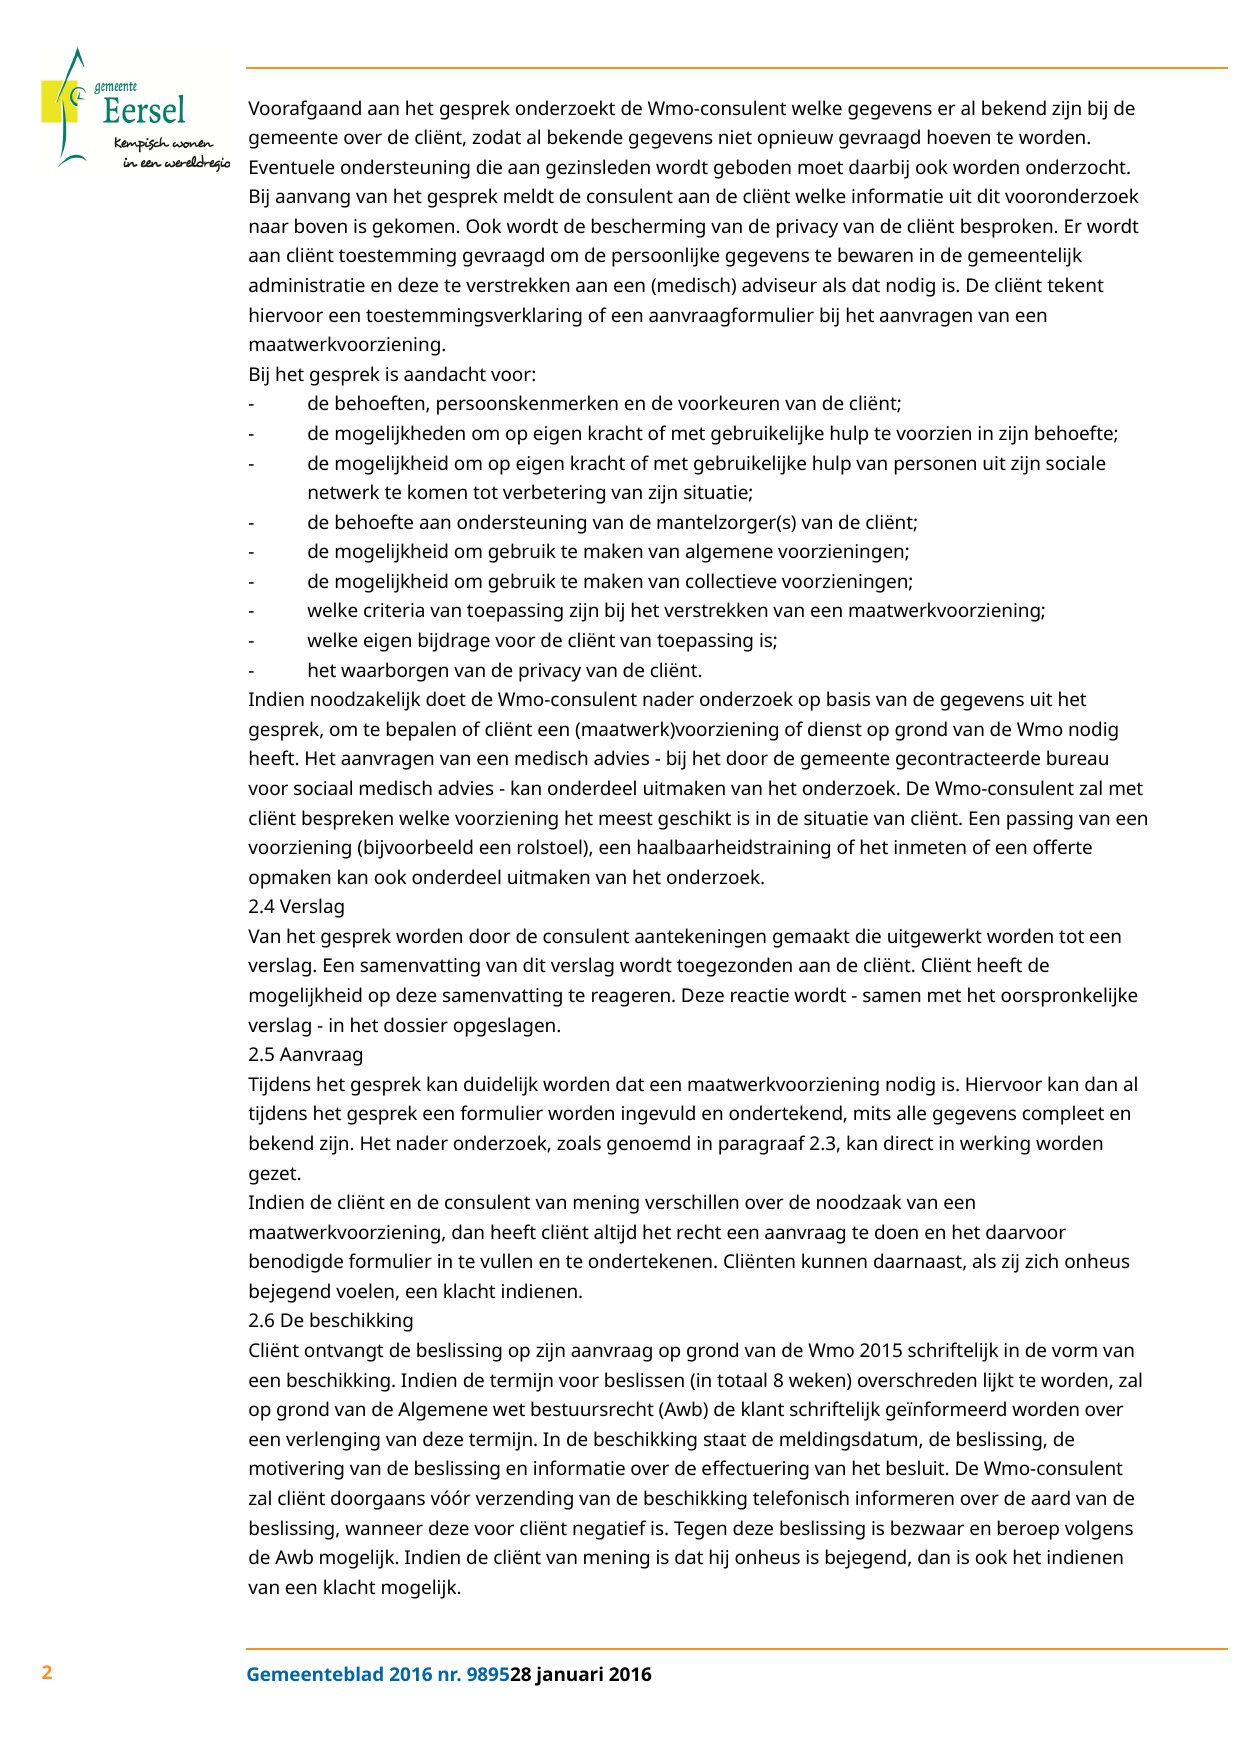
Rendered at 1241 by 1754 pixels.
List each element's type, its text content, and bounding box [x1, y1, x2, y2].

text Indien de cliënt en de consulent van mening verschillen over de noodzaak van een maatwerkvoorziening, dan heeft cliënt altijd het recht een aanvraag te doen en het daarvoor benodigde formulier in te vullen en te ondertekenen. Cliënten kunnen daarnaast, als zij zich onheus bejegend voelen, een klacht indienen. [248, 1189, 1152, 1304]
list de behoefte aan ondersteuning van de mantelzorger(s) van de cliënt; [248, 509, 1152, 535]
list het waarborgen van de privacy van de cliënt. [248, 657, 1152, 683]
text Indien noodzakelijk doet de Wmo-consulent nader onderzoek op basis van de gegevens uit het gesprek, om te bepalen of cliënt een (maatwerk)voorziening of dienst op grond van de Wmo nodig heeft. Het aanvragen van een medisch advies - bij het door de gemeente gecontracteerde bureau voor sociaal medisch advies - kan onderdeel uitmaken van het onderzoek. De Wmo-consulent zal met cliënt bespreken welke voorziening het meest geschikt is in de situatie van cliënt. Een passing van een voorziening (bijvoorbeeld een rolstoel), een haalbaarheidstraining of het inmeten of een offerte opmaken kan ook onderdeel uitmaken van het onderzoek. [248, 686, 1152, 890]
list de behoeften, persoonskenmerken en de voorkeuren van de cliënt; [248, 391, 1152, 416]
list welke criteria van toepassing zijn bij het verstrekken van een maatwerkvoorziening; [248, 598, 1152, 623]
text Cliënt ontvangt de beslissing op zijn aanvraag op grond van de Wmo 2015 schriftelijk in de vorm van een beschikking. Indien de termijn voor beslissen (in totaal 8 weken) overschreden lijkt te worden, zal op grond van de Algemene wet bestuursrecht (Awb) de klant schriftelijk geïnformeerd worden over een verlenging van deze termijn. In de beschikking staat de meldingsdatum, de beslissing, de motivering van de beslissing en informatie over de effectuering van het besluit. De Wmo-consulent zal cliënt doorgaans vóór verzending van de beschikking telefonisch informeren over de aard van de beslissing, wanneer deze voor cliënt negatief is. Tegen deze beslissing is bezwaar en beroep volgens de Awb mogelijk. Indien de cliënt van mening is dat hij onheus is bejegend, dan is ook het indienen van een klacht mogelijk. [248, 1337, 1152, 1600]
text Van het gesprek worden door de consulent aantekeningen gemaakt die uitgewerkt worden tot een verslag. Een samenvatting van dit verslag wordt toegezonden aan de cliënt. Cliënt heeft de mogelijkheid op deze samenvatting te reageren. Deze reactie wordt - samen met het oorspronkelijke verslag - in het dossier opgeslagen. [248, 923, 1152, 1038]
text 2.4 Verslag [248, 893, 1152, 919]
list welke eigen bijdrage voor de cliënt van toepassing is; [248, 627, 1152, 653]
list de mogelijkheid om gebruik te maken van collectieve voorzieningen; [248, 568, 1152, 594]
text Tijdens het gesprek kan duidelijk worden dat een maatwerkvoorziening nodig is. Hiervoor kan dan al tijdens het gesprek een formulier worden ingevuld en ondertekend, mits alle gegevens compleet en bekend zijn. Het nader onderzoek, zoals genoemd in paragraaf 2.3, kan direct in werking worden gezet. [248, 1071, 1152, 1186]
list de mogelijkheid om op eigen kracht of met gebruikelijke hulp van personen uit zijn sociale netwerk te komen tot verbetering van zijn situatie; [248, 450, 1152, 505]
list de mogelijkheid om gebruik te maken van algemene voorzieningen; [248, 538, 1152, 564]
list de mogelijkheden om op eigen kracht of met gebruikelijke hulp te voorzien in zijn behoefte; [248, 420, 1152, 446]
text Bij het gesprek is aandacht voor: [248, 361, 1152, 387]
picture [41, 47, 231, 172]
text 2.5 Aanvraag [248, 1041, 1152, 1067]
text Voorafgaand aan het gesprek onderzoekt de Wmo-consulent welke gegevens er al bekend zijn bij de gemeente over de cliënt, zodat al bekende gegevens niet opnieuw gevraagd hoeven te worden. Eventuele ondersteuning die aan gezinsleden wordt geboden moet daarbij ook worden onderzocht. [248, 95, 1152, 180]
text 2.6 De beschikking [248, 1308, 1152, 1333]
text Bij aanvang van het gesprek meldt de consulent aan de cliënt welke informatie uit dit vooronderzoek naar boven is gekomen. Ook wordt de bescherming van de privacy van de cliënt besproken. Er wordt aan cliënt toestemming gevraagd om de persoonlijke gegevens te bewaren in de gemeentelijk administratie en deze te verstrekken aan een (medisch) adviseur als dat nodig is. De cliënt tekent hiervoor een toestemmingsverklaring of een aanvraagformulier bij het aanvragen van een maatwerkvoorziening. [248, 183, 1152, 357]
